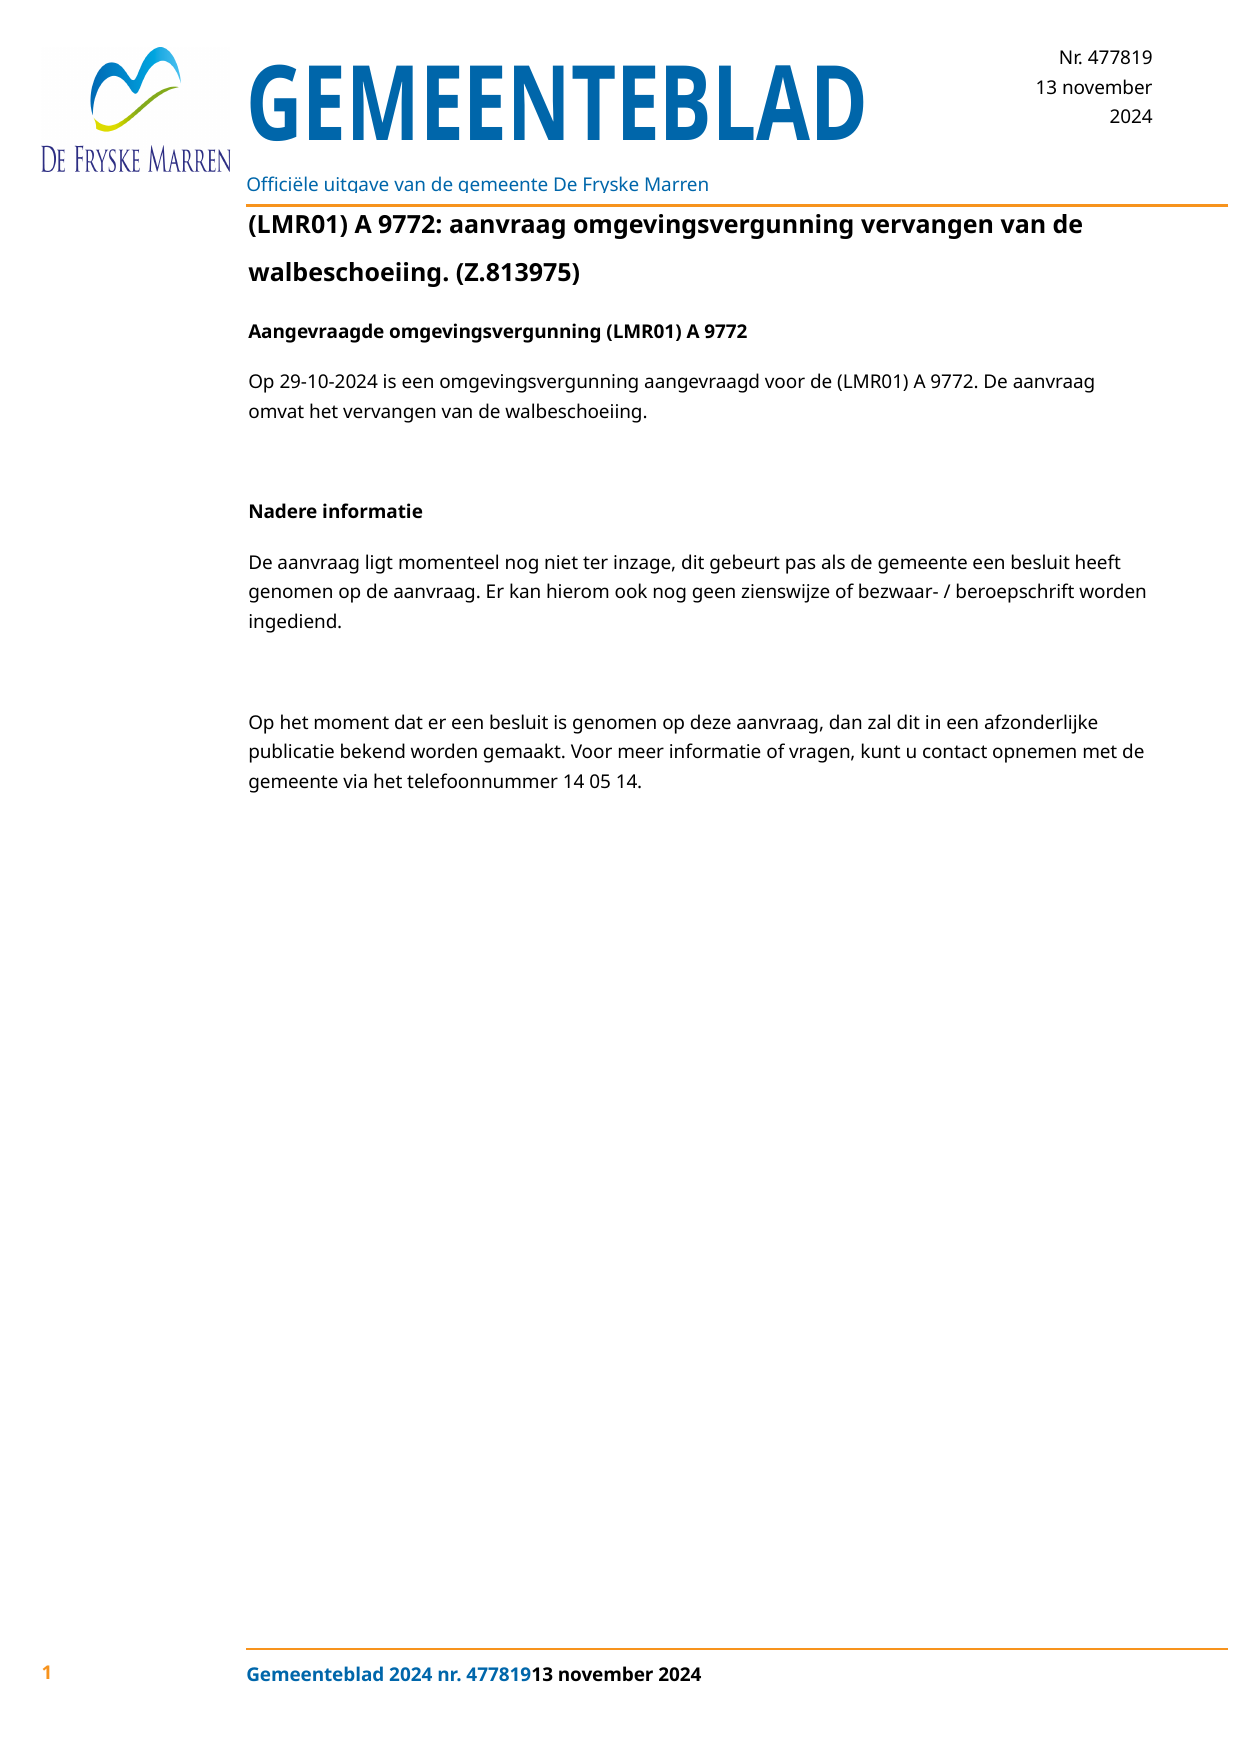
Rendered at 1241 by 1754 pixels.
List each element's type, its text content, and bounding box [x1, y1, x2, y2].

text Nadere informatie [248, 499, 1152, 524]
text (LMR01) A 9772: aanvraag omgevingsvergunning vervangen van de walbeschoeiing. (Z.813975) [248, 207, 1152, 288]
text De aanvraag ligt momenteel nog niet ter inzage, dit gebeurt pas als de gemeente een besluit heeft genomen op de aanvraag. Er kan hierom ook nog geen zienswijze of bezwaar- / beroepschrift worden ingediend. [248, 549, 1152, 634]
text Op 29-10-2024 is een omgevingsvergunning aangevraagd voor de (LMR01) A 9772. De aanvraag omvat het vervangen van de walbeschoeiing. [248, 368, 1152, 424]
text Op het moment dat er een besluit is genomen op deze aanvraag, dan zal dit in een afzonderlijke publicatie bekend worden gemaakt. Voor meer informatie of vragen, kunt u contact opnemen met de gemeente via het telefoonnummer 14 05 14. [248, 709, 1152, 794]
picture [41, 47, 231, 172]
text Aangevraagde omgevingsvergunning (LMR01) A 9772 [248, 318, 1152, 344]
